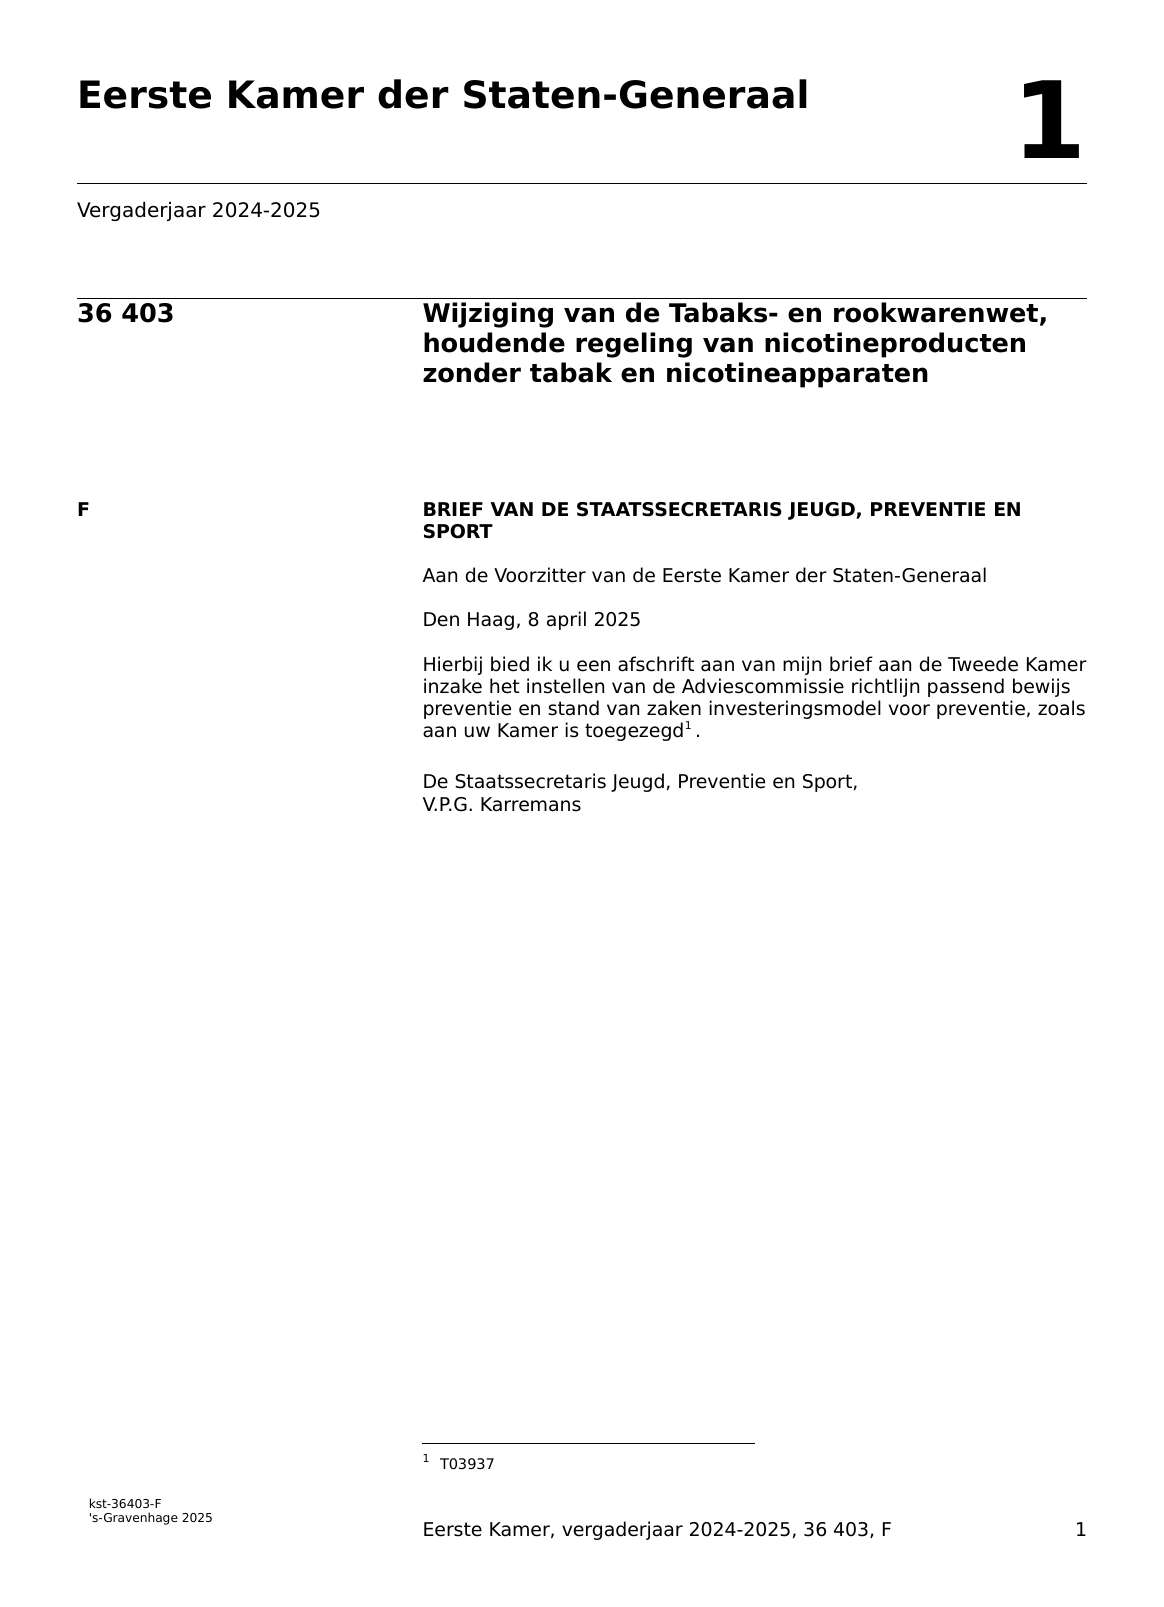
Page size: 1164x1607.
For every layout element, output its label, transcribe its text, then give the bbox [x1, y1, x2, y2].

table_header Eerste Kamer der Staten-Generaal [77, 59, 886, 183]
text 's-Gravenhage 2025 [88, 1511, 323, 1525]
subtitle F BRIEF VAN DE STAATSSECRETARIS JEUGD, PREVENTIE EN SPORT [77, 499, 1087, 543]
text T03937 [422, 1452, 1087, 1474]
text Aan de Voorzitter van de Eerste Kamer der Staten-Generaal [422, 565, 1087, 587]
table_cell Vergaderjaar 2024-2025 [77, 184, 1087, 298]
text De Staatssecretaris Jeugd, Preventie en Sport, V.P.G. Karremans [422, 771, 1087, 815]
text Hierbij bied ik u een afschrift aan van mijn brief aan de Tweede Kamer inzake het instellen van de Adviescommissie richtlijn passend bewijs preventie en stand van zaken investeringsmodel voor preventie, zoals aan uw Kamer is toegezegd. [422, 653, 1087, 741]
text Den Haag, 8 april 2025 [422, 609, 1087, 631]
subtitle 36 403 Wijziging van de Tabaks- en rookwarenwet, houdende regeling van nicotineproducten zonder tabak en nicotineapparaten [77, 299, 1087, 388]
table_header 1 [886, 59, 1087, 183]
text kst-36403-F [88, 1497, 323, 1511]
